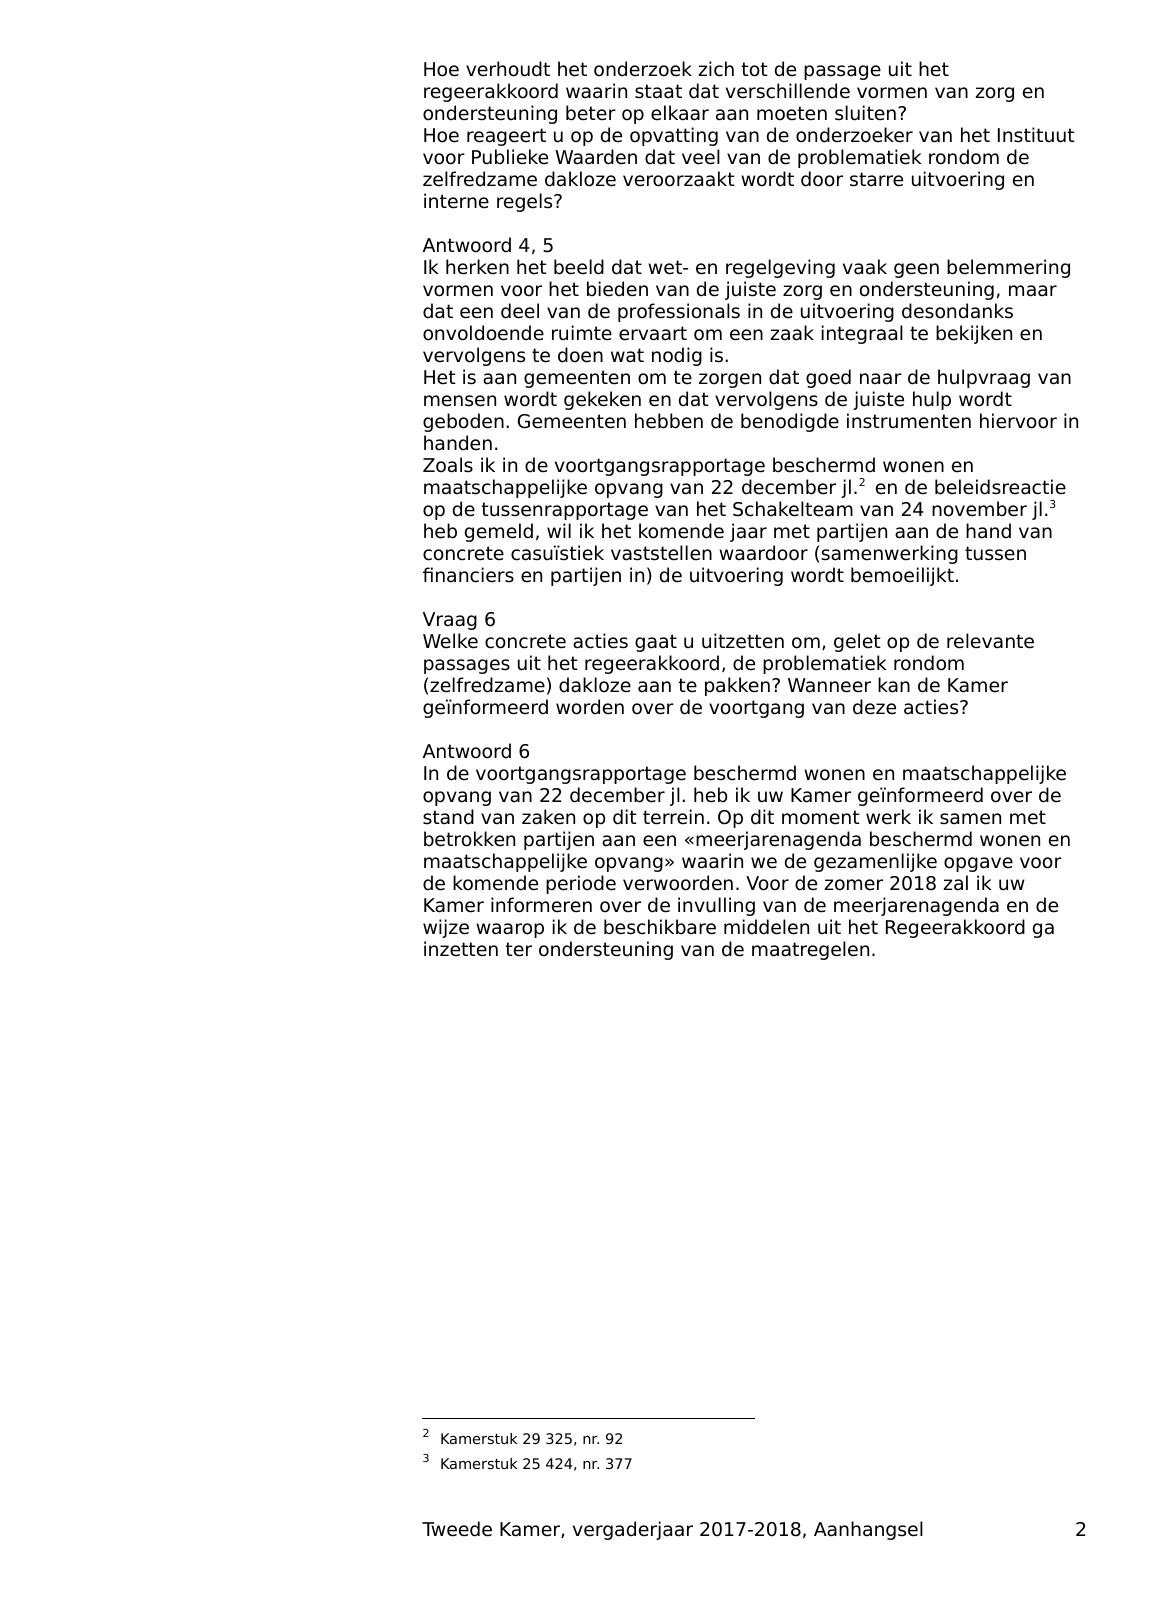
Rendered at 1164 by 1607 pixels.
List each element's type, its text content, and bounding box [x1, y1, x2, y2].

text Zoals ik in de voortgangsrapportage beschermd wonen en maatschappelijke opvang van 22 december jl. en de beleidsreactie op de tussenrapportage van het Schakelteam van 24 november jl. heb gemeld, wil ik het komende jaar met partijen aan de hand van concrete casuïstiek vaststellen waardoor (samenwerking tussen financiers en partijen in) de uitvoering wordt bemoeilijkt. [422, 455, 1087, 587]
text Hoe verhoudt het onderzoek zich tot de passage uit het regeerakkoord waarin staat dat verschillende vormen van zorg en ondersteuning beter op elkaar aan moeten sluiten? [422, 59, 1087, 125]
text Vraag 6 [422, 609, 1087, 631]
text Kamerstuk 25 424, nr. 377 [422, 1452, 1087, 1474]
text Welke concrete acties gaat u uitzetten om, gelet op de relevante passages uit het regeerakkoord, de problematiek rondom (zelfredzame) dakloze aan te pakken? Wanneer kan de Kamer geïnformeerd worden over de voortgang van deze acties? [422, 631, 1087, 719]
text Hoe reageert u op de opvatting van de onderzoeker van het Instituut voor Publieke Waarden dat veel van de problematiek rondom de zelfredzame dakloze veroorzaakt wordt door starre uitvoering en interne regels? [422, 125, 1087, 213]
text Het is aan gemeenten om te zorgen dat goed naar de hulpvraag van mensen wordt gekeken en dat vervolgens de juiste hulp wordt geboden. Gemeenten hebben de benodigde instrumenten hiervoor in handen. [422, 367, 1087, 455]
text Antwoord 4, 5 [422, 235, 1087, 257]
text Antwoord 6 [422, 741, 1087, 763]
text Kamerstuk 29 325, nr. 92 [422, 1427, 1087, 1449]
text In de voortgangsrapportage beschermd wonen en maatschappelijke opvang van 22 december jl. heb ik uw Kamer geïnformeerd over de stand van zaken op dit terrein. Op dit moment werk ik samen met betrokken partijen aan een «meerjarenagenda beschermd wonen en maatschappelijke opvang» waarin we de gezamenlijke opgave voor de komende periode verwoorden. Voor de zomer 2018 zal ik uw Kamer informeren over de invulling van de meerjarenagenda en de wijze waarop ik de beschikbare middelen uit het Regeerakkoord ga inzetten ter ondersteuning van de maatregelen. [422, 763, 1087, 961]
text Ik herken het beeld dat wet- en regelgeving vaak geen belemmering vormen voor het bieden van de juiste zorg en ondersteuning, maar dat een deel van de professionals in de uitvoering desondanks onvoldoende ruimte ervaart om een zaak integraal te bekijken en vervolgens te doen wat nodig is. [422, 257, 1087, 367]
